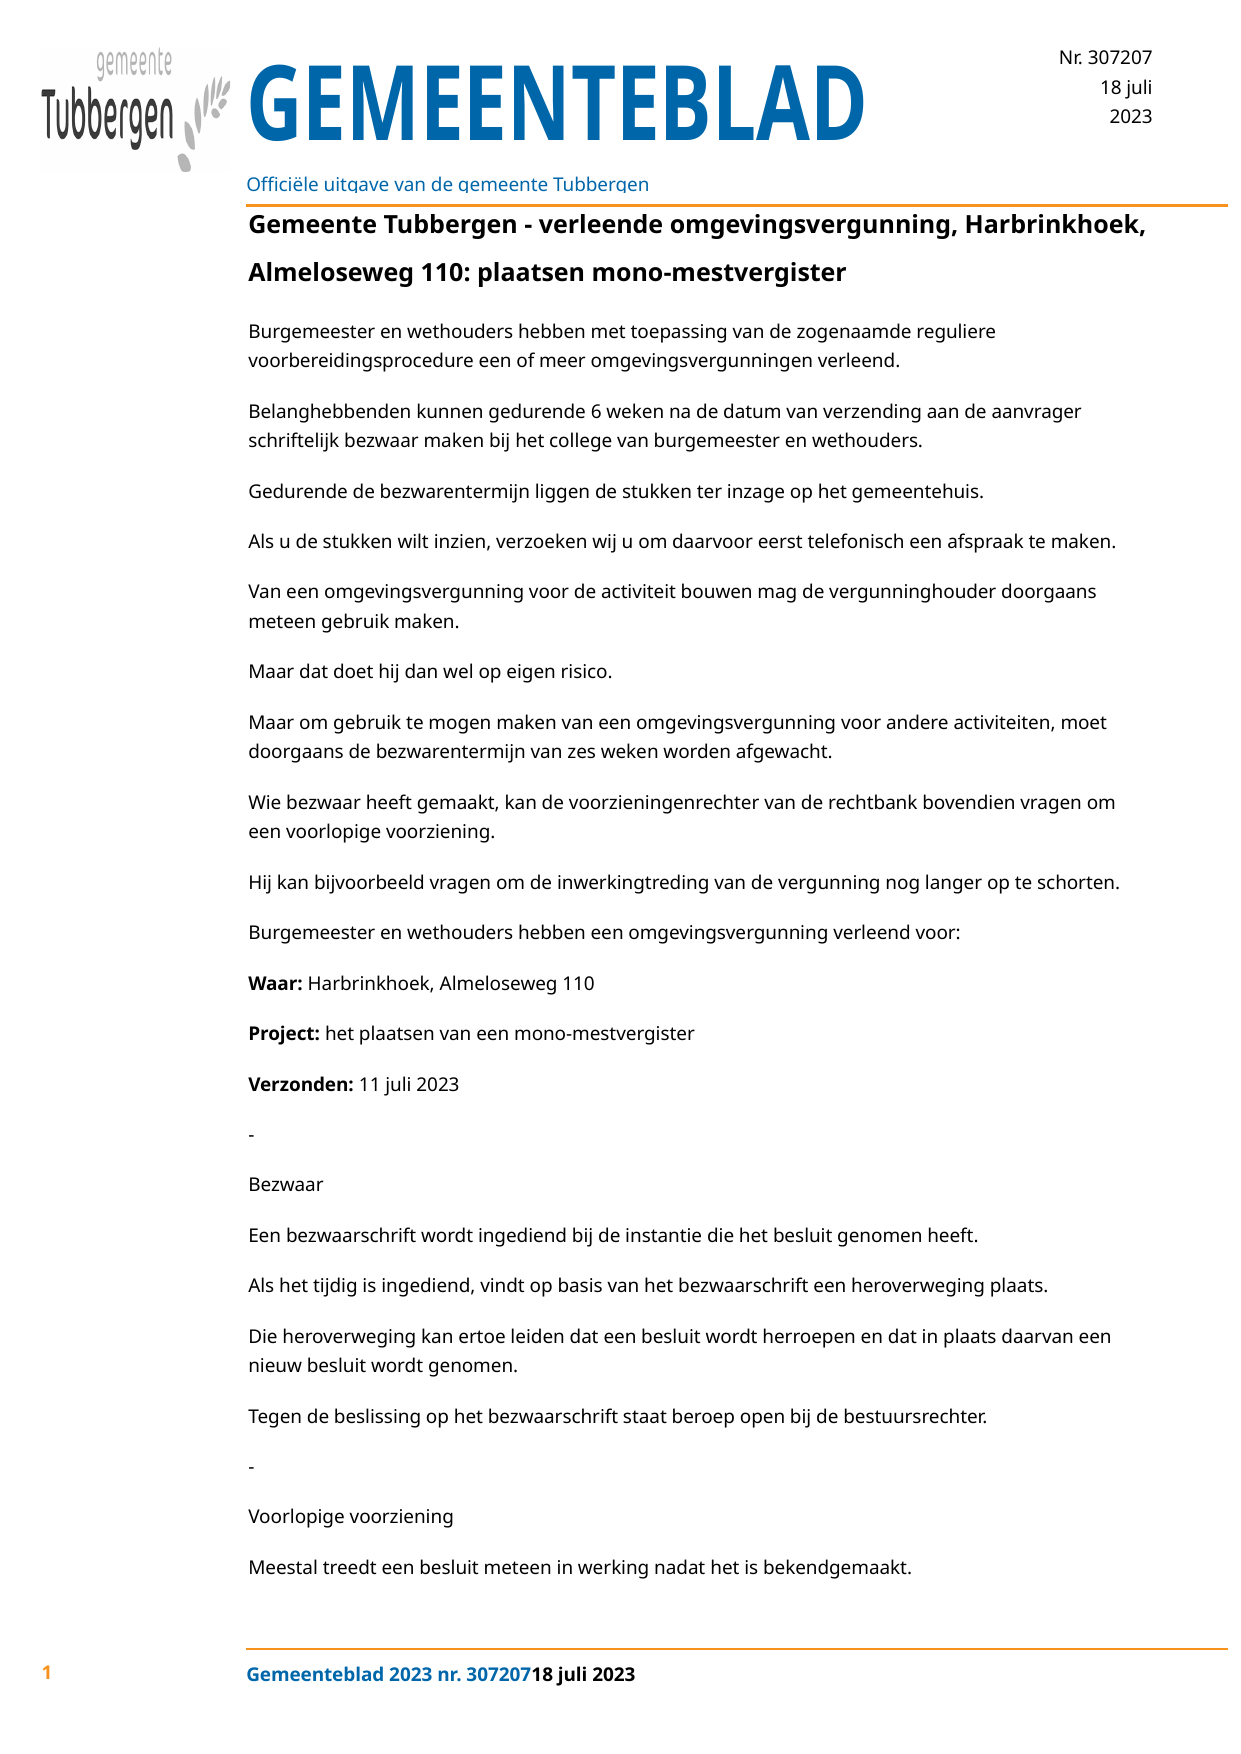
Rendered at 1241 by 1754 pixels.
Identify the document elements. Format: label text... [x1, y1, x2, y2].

text Een bezwaarschrift wordt ingediend bij de instantie die het besluit genomen heeft. [248, 1222, 1152, 1248]
picture [41, 47, 231, 172]
text Als u de stukken wilt inzien, verzoeken wij u om daarvoor eerst telefonisch een afspraak te maken. [248, 528, 1152, 554]
text Burgemeester en wethouders hebben een omgevingsvergunning verleend voor: [248, 919, 1152, 945]
text Belanghebbenden kunnen gedurende 6 weken na de datum van verzending aan de aanvrager schriftelijk bezwaar maken bij het college van burgemeester en wethouders. [248, 398, 1152, 453]
text - [248, 1121, 1152, 1147]
text Als het tijdig is ingediend, vindt op basis van het bezwaarschrift een heroverweging plaats. [248, 1272, 1152, 1298]
text Maar dat doet hij dan wel op eigen risico. [248, 659, 1152, 684]
text Maar om gebruik te mogen maken van een omgevingsvergunning voor andere activiteiten, moet doorgaans de bezwarentermijn van zes weken worden afgewacht. [248, 709, 1152, 764]
text Gedurende de bezwarentermijn liggen de stukken ter inzage op het gemeentehuis. [248, 478, 1152, 504]
text Van een omgevingsvergunning voor de activiteit bouwen mag de vergunninghouder doorgaans meteen gebruik maken. [248, 579, 1152, 634]
text Bezwaar [248, 1172, 1152, 1197]
text Die heroverweging kan ertoe leiden dat een besluit wordt herroepen en dat in plaats daarvan een nieuw besluit wordt genomen. [248, 1323, 1152, 1378]
text Waar: Harbrinkhoek, Almeloseweg 110 [248, 970, 1152, 996]
text Burgemeester en wethouders hebben met toepassing van de zogenaamde reguliere voorbereidingsprocedure een of meer omgevingsvergunningen verleend. [248, 318, 1152, 373]
text Wie bezwaar heeft gemaakt, kan de voorzieningenrechter van de rechtbank bovendien vragen om een voorlopige voorziening. [248, 789, 1152, 844]
text - [248, 1453, 1152, 1479]
text Project: het plaatsen van een mono-mestvergister [248, 1020, 1152, 1046]
text Gemeente Tubbergen - verleende omgevingsvergunning, Harbrinkhoek, Almeloseweg 110: plaatsen mono-mestvergister [248, 207, 1152, 288]
text Voorlopige voorziening [248, 1504, 1152, 1529]
text Verzonden: 11 juli 2023 [248, 1071, 1152, 1097]
text Tegen de beslissing op het bezwaarschrift staat beroep open bij de bestuursrechter. [248, 1403, 1152, 1429]
text Hij kan bijvoorbeeld vragen om de inwerkingtreding van de vergunning nog langer op te schorten. [248, 869, 1152, 895]
text Meestal treedt een besluit meteen in werking nadat het is bekendgemaakt. [248, 1554, 1152, 1580]
